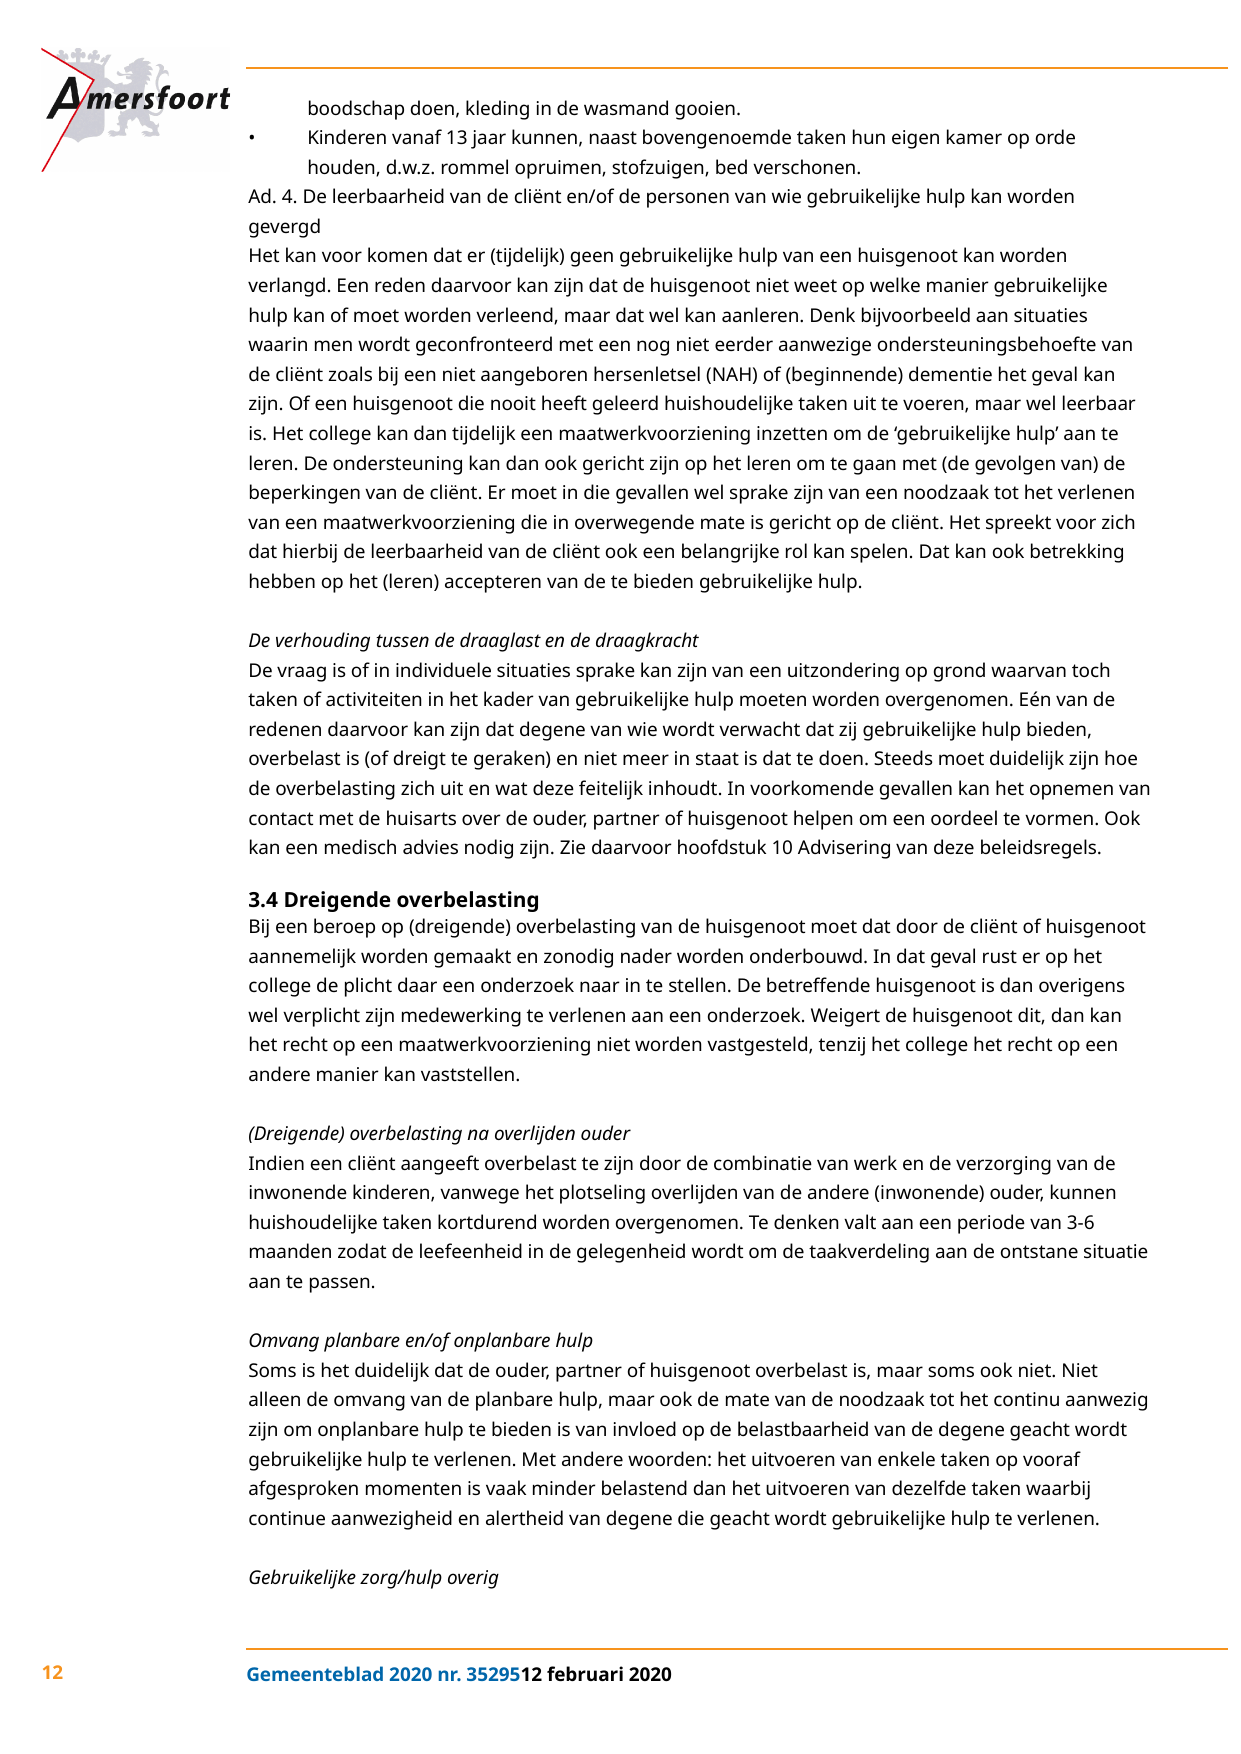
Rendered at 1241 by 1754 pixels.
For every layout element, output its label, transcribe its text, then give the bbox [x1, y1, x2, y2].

text Ad. 4. De leerbaarheid van de cliënt en/of de personen van wie gebruikelijke hulp kan worden gevergd [248, 183, 1152, 239]
text Soms is het duidelijk dat de ouder, partner of huisgenoot overbelast is, maar soms ook niet. Niet alleen de omvang van de planbare hulp, maar ook de mate van de noodzaak tot het continu aanwezig zijn om onplanbare hulp te bieden is van invloed op de belastbaarheid van de degene geacht wordt gebruikelijke hulp te verlenen. Met andere woorden: het uitvoeren van enkele taken op vooraf afgesproken momenten is vaak minder belastend dan het uitvoeren van dezelfde taken waarbij continue aanwezigheid en alertheid van degene die geacht wordt gebruikelijke hulp te verlenen. [248, 1357, 1152, 1531]
text Gebruikelijke zorg/hulp overig [248, 1564, 1152, 1590]
text De vraag is of in individuele situaties sprake kan zijn van een uitzondering op grond waarvan toch taken of activiteiten in het kader van gebruikelijke hulp moeten worden overgenomen. Eén van de redenen daarvoor kan zijn dat degene van wie wordt verwacht dat zij gebruikelijke hulp bieden, overbelast is (of dreigt te geraken) en niet meer in staat is dat te doen. Steeds moet duidelijk zijn hoe de overbelasting zich uit en wat deze feitelijk inhoudt. In voorkomende gevallen kan het opnemen van contact met de huisarts over de ouder, partner of huisgenoot helpen om een oordeel te vormen. Ook kan een medisch advies nodig zijn. Zie daarvoor hoofdstuk 10 Advisering van deze beleidsregels. [248, 657, 1152, 860]
picture [41, 47, 231, 172]
text 3.4 Dreigende overbelasting [248, 885, 1152, 913]
list boodschap doen, kleding in de wasmand gooien. [248, 95, 1152, 121]
text (Dreigende) overbelasting na overlijden ouder [248, 1120, 1152, 1146]
text Omvang planbare en/of onplanbare hulp [248, 1327, 1152, 1353]
text Bij een beroep op (dreigende) overbelasting van de huisgenoot moet dat door de cliënt of huisgenoot aannemelijk worden gemaakt en zonodig nader worden onderbouwd. In dat geval rust er op het college de plicht daar een onderzoek naar in te stellen. De betreffende huisgenoot is dan overigens wel verplicht zijn medewerking te verlenen aan een onderzoek. Weigert de huisgenoot dit, dan kan het recht op een maatwerkvoorziening niet worden vastgesteld, tenzij het college het recht op een andere manier kan vaststellen. [248, 913, 1152, 1087]
text Indien een cliënt aangeeft overbelast te zijn door de combinatie van werk en de verzorging van de inwonende kinderen, vanwege het plotseling overlijden van de andere (inwonende) ouder, kunnen huishoudelijke taken kortdurend worden overgenomen. Te denken valt aan een periode van 3-6 maanden zodat de leefeenheid in de gelegenheid wordt om de taakverdeling aan de ontstane situatie aan te passen. [248, 1150, 1152, 1294]
text Het kan voor komen dat er (tijdelijk) geen gebruikelijke hulp van een huisgenoot kan worden verlangd. Een reden daarvoor kan zijn dat de huisgenoot niet weet op welke manier gebruikelijke hulp kan of moet worden verleend, maar dat wel kan aanleren. Denk bijvoorbeeld aan situaties waarin men wordt geconfronteerd met een nog niet eerder aanwezige ondersteuningsbehoefte van de cliënt zoals bij een niet aangeboren hersenletsel (NAH) of (beginnende) dementie het geval kan zijn. Of een huisgenoot die nooit heeft geleerd huishoudelijke taken uit te voeren, maar wel leerbaar is. Het college kan dan tijdelijk een maatwerkvoorziening inzetten om de ‘gebruikelijke hulp’ aan te leren. De ondersteuning kan dan ook gericht zijn op het leren om te gaan met (de gevolgen van) de beperkingen van de cliënt. Er moet in die gevallen wel sprake zijn van een noodzaak tot het verlenen van een maatwerkvoorziening die in overwegende mate is gericht op de cliënt. Het spreekt voor zich dat hierbij de leerbaarheid van de cliënt ook een belangrijke rol kan spelen. Dat kan ook betrekking hebben op het (leren) accepteren van de te bieden gebruikelijke hulp. [248, 243, 1152, 594]
text De verhouding tussen de draaglast en de draagkracht [248, 627, 1152, 653]
list Kinderen vanaf 13 jaar kunnen, naast bovengenoemde taken hun eigen kamer op orde houden, d.w.z. rommel opruimen, stofzuigen, bed verschonen. [248, 124, 1152, 180]
